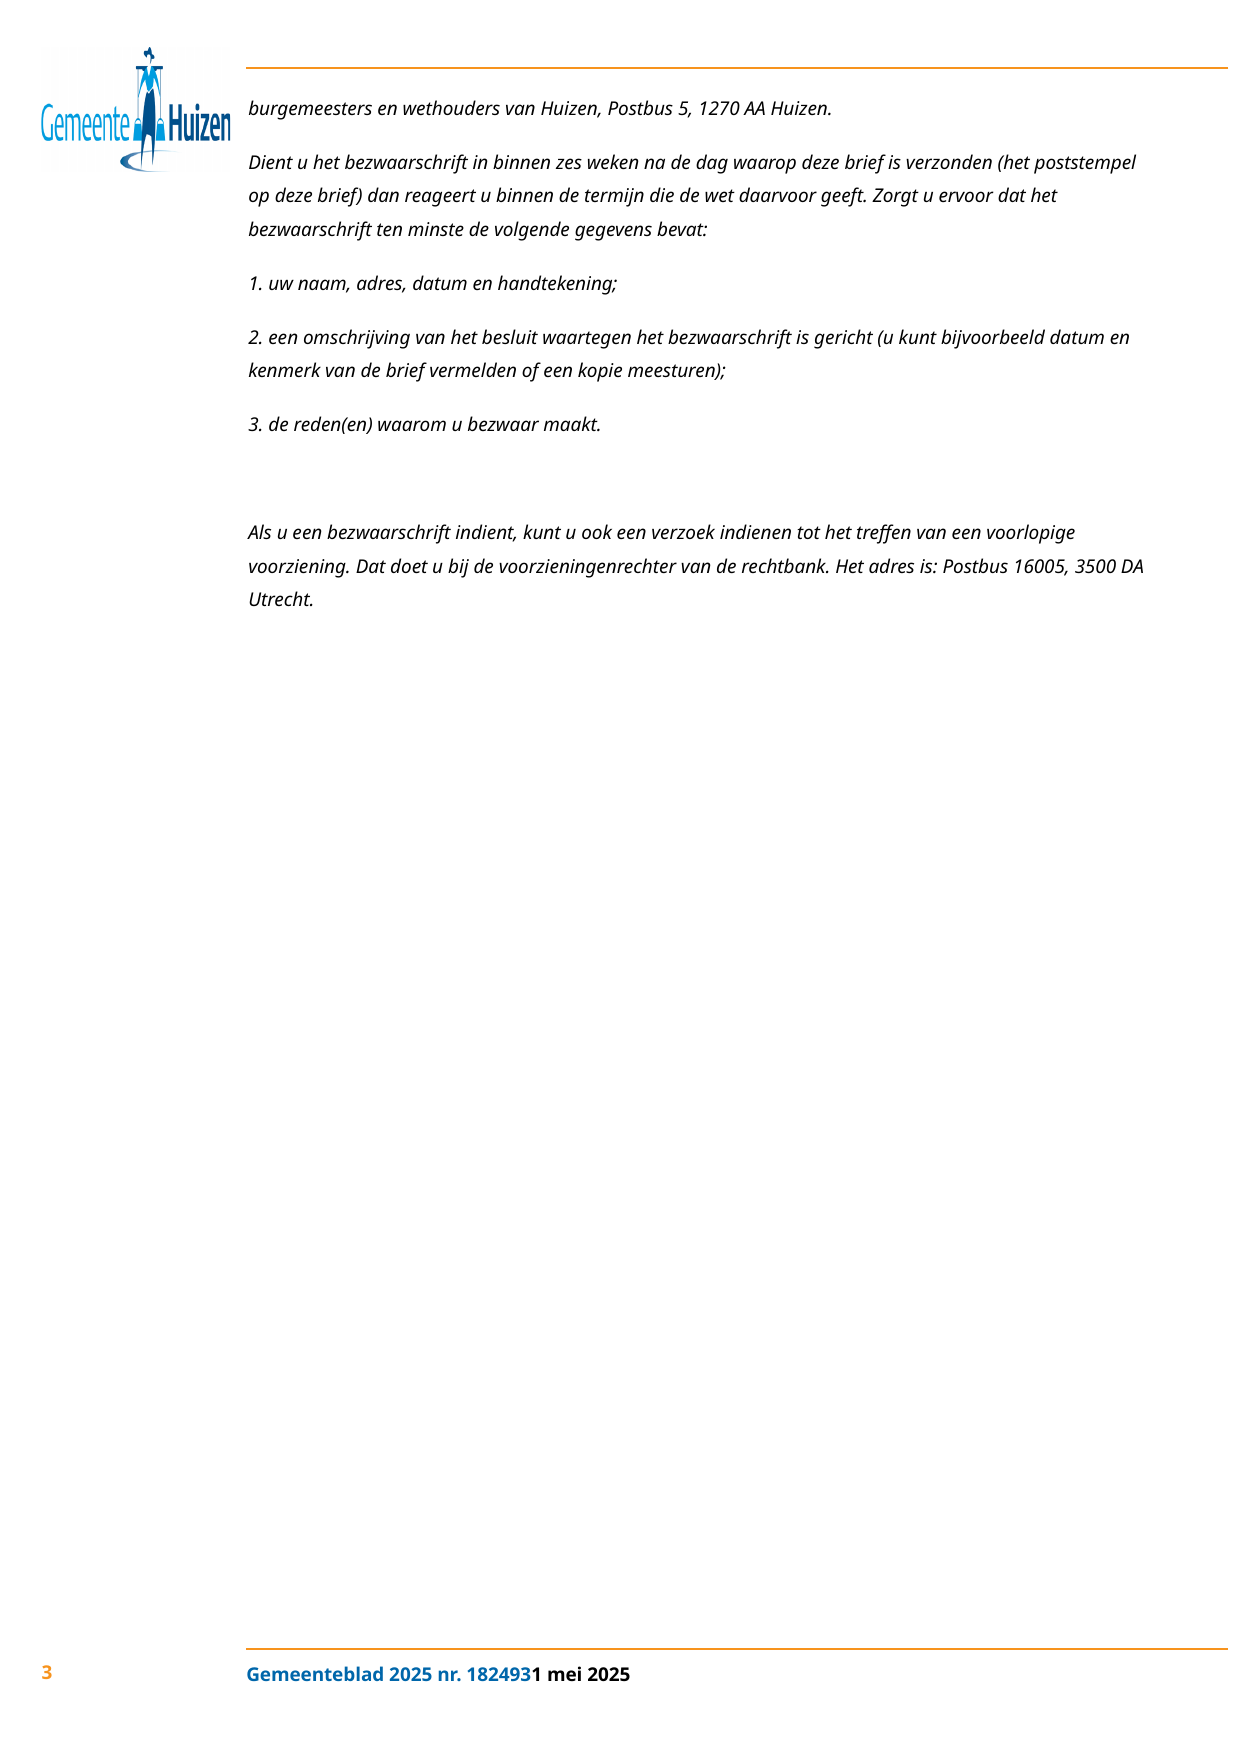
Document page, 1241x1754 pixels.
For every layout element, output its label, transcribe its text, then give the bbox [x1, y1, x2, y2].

text Dient u het bezwaarschrift in binnen zes weken na de dag waarop deze brief is verzonden (het poststempel op deze brief) dan reageert u binnen de termijn die de wet daarvoor geeft. Zorgt u ervoor dat het bezwaarschrift ten minste de volgende gegevens bevat: [248, 149, 1152, 241]
text 2. een omschrijving van het besluit waartegen het bezwaarschrift is gericht (u kunt bijvoorbeeld datum en kenmerk van de brief vermelden of een kopie meesturen); [248, 324, 1152, 383]
text 3. de reden(en) waarom u bezwaar maakt. [248, 411, 1152, 437]
picture [41, 47, 231, 172]
text 1. uw naam, adres, datum en handtekening; [248, 270, 1152, 296]
text Als u een bezwaarschrift indient, kunt u ook een verzoek indienen tot het treffen van een voorlopige voorziening. Dat doet u bij de voorzieningenrechter van de rechtbank. Het adres is: Postbus 16005, 3500 DA Utrecht. [248, 519, 1152, 612]
text burgemeesters en wethouders van Huizen, Postbus 5, 1270 AA Huizen. [248, 95, 1152, 121]
